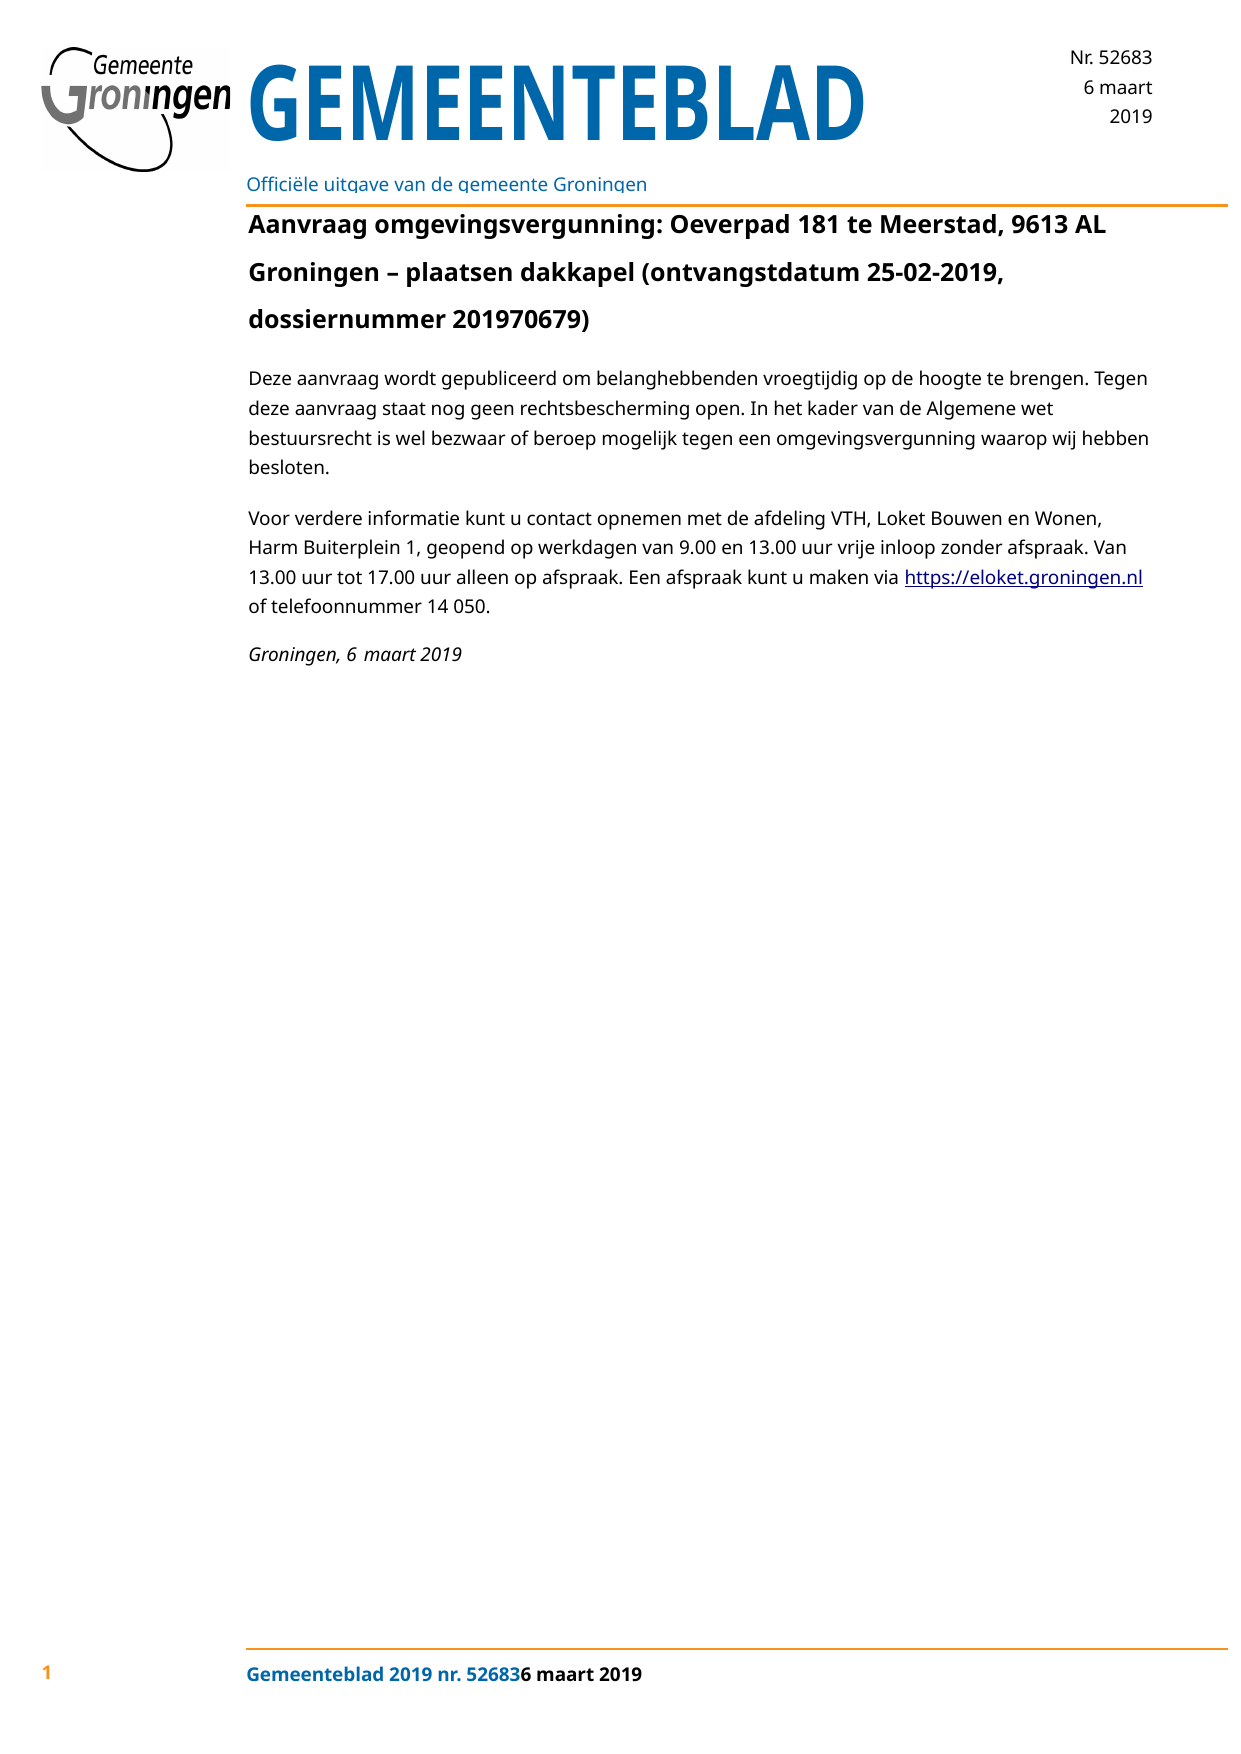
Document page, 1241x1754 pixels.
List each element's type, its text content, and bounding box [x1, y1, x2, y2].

picture [41, 47, 231, 172]
text Deze aanvraag wordt gepubliceerd om belanghebbenden vroegtijdig op de hoogte te brengen. Tegen deze aanvraag staat nog geen rechtsbescherming open. In het kader van de Algemene wet bestuursrecht is wel bezwaar of beroep mogelijk tegen een omgevingsvergunning waarop wij hebben besloten. [248, 366, 1152, 480]
text Aanvraag omgevingsvergunning: Oeverpad 181 te Meerstad, 9613 AL Groningen – plaatsen dakkapel (ontvangstdatum 25-02-2019, dossiernummer 201970679) [248, 207, 1152, 336]
text Voor verdere informatie kunt u contact opnemen met de afdeling VTH, Loket Bouwen en Wonen, Harm Buiterplein 1, geopend op werkdagen van 9.00 en 13.00 uur vrije inloop zonder afspraak. Van 13.00 uur tot 17.00 uur alleen op afspraak. Een afspraak kunt u maken via https://eloket.groningen.nl of telefoonnummer 14 050. [248, 505, 1152, 619]
text Groningen, 6 maart 2019 [248, 641, 1152, 667]
